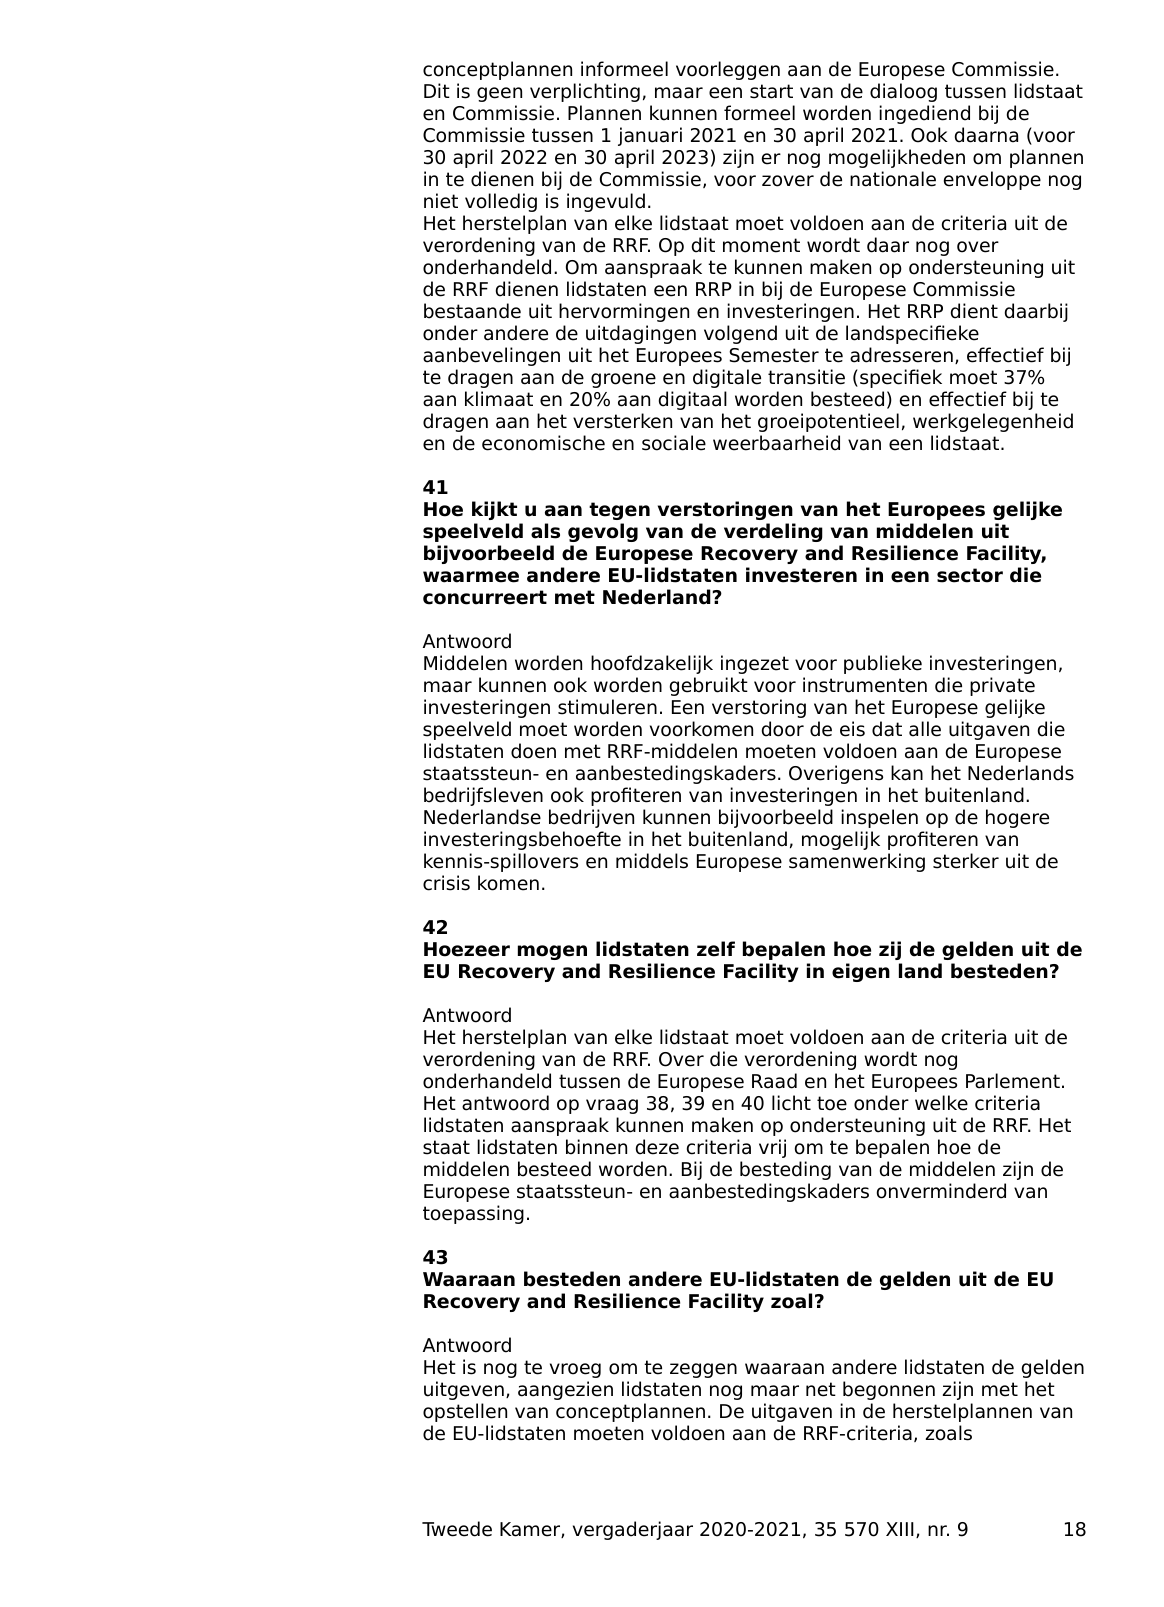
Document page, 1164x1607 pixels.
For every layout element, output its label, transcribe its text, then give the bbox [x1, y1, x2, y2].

text 41 [422, 477, 1087, 499]
text 42 [422, 917, 1087, 939]
text Antwoord [422, 1335, 1087, 1357]
text Hoezeer mogen lidstaten zelf bepalen hoe zij de gelden uit de EU Recovery and Resilience Facility in eigen land besteden? [422, 939, 1087, 983]
text Antwoord [422, 1005, 1087, 1027]
text Hoe kijkt u aan tegen verstoringen van het Europees gelijke speelveld als gevolg van de verdeling van middelen uit bijvoorbeeld de Europese Recovery and Resilience Facility, waarmee andere EU-lidstaten investeren in een sector die concurreert met Nederland? [422, 499, 1087, 609]
text Antwoord [422, 631, 1087, 653]
text 43 [422, 1247, 1087, 1269]
text Het herstelplan van elke lidstaat moet voldoen aan de criteria uit de verordening van de RRF. Op dit moment wordt daar nog over onderhandeld. Om aanspraak te kunnen maken op ondersteuning uit de RRF dienen lidstaten een RRP in bij de Europese Commissie bestaande uit hervormingen en investeringen. Het RRP dient daarbij onder andere de uitdagingen volgend uit de landspecifieke aanbevelingen uit het Europees Semester te adresseren, effectief bij te dragen aan de groene en digitale transitie (specifiek moet 37% aan klimaat en 20% aan digitaal worden besteed) en effectief bij te dragen aan het versterken van het groeipotentieel, werkgelegenheid en de economische en sociale weerbaarheid van een lidstaat. [422, 213, 1087, 455]
text Waaraan besteden andere EU-lidstaten de gelden uit de EU Recovery and Resilience Facility zoal? [422, 1269, 1087, 1313]
text Het herstelplan van elke lidstaat moet voldoen aan de criteria uit de verordening van de RRF. Over die verordening wordt nog onderhandeld tussen de Europese Raad en het Europees Parlement. Het antwoord op vraag 38, 39 en 40 licht toe onder welke criteria lidstaten aanspraak kunnen maken op ondersteuning uit de RRF. Het staat lidstaten binnen deze criteria vrij om te bepalen hoe de middelen besteed worden. Bij de besteding van de middelen zijn de Europese staatssteun- en aanbestedingskaders onverminderd van toepassing. [422, 1027, 1087, 1225]
text conceptplannen informeel voorleggen aan de Europese Commissie. Dit is geen verplichting, maar een start van de dialoog tussen lidstaat en Commissie. Plannen kunnen formeel worden ingediend bij de Commissie tussen 1 januari 2021 en 30 april 2021. Ook daarna (voor 30 april 2022 en 30 april 2023) zijn er nog mogelijkheden om plannen in te dienen bij de Commissie, voor zover de nationale enveloppe nog niet volledig is ingevuld. [422, 59, 1087, 213]
text Middelen worden hoofdzakelijk ingezet voor publieke investeringen, maar kunnen ook worden gebruikt voor instrumenten die private investeringen stimuleren. Een verstoring van het Europese gelijke speelveld moet worden voorkomen door de eis dat alle uitgaven die lidstaten doen met RRF-middelen moeten voldoen aan de Europese staatssteun- en aanbestedingskaders. Overigens kan het Nederlands bedrijfsleven ook profiteren van investeringen in het buitenland. Nederlandse bedrijven kunnen bijvoorbeeld inspelen op de hogere investeringsbehoefte in het buitenland, mogelijk profiteren van kennis-spillovers en middels Europese samenwerking sterker uit de crisis komen. [422, 653, 1087, 895]
text Het is nog te vroeg om te zeggen waaraan andere lidstaten de gelden uitgeven, aangezien lidstaten nog maar net begonnen zijn met het opstellen van conceptplannen. De uitgaven in de herstelplannen van de EU-lidstaten moeten voldoen aan de RRF-criteria, zoals [422, 1357, 1087, 1445]
